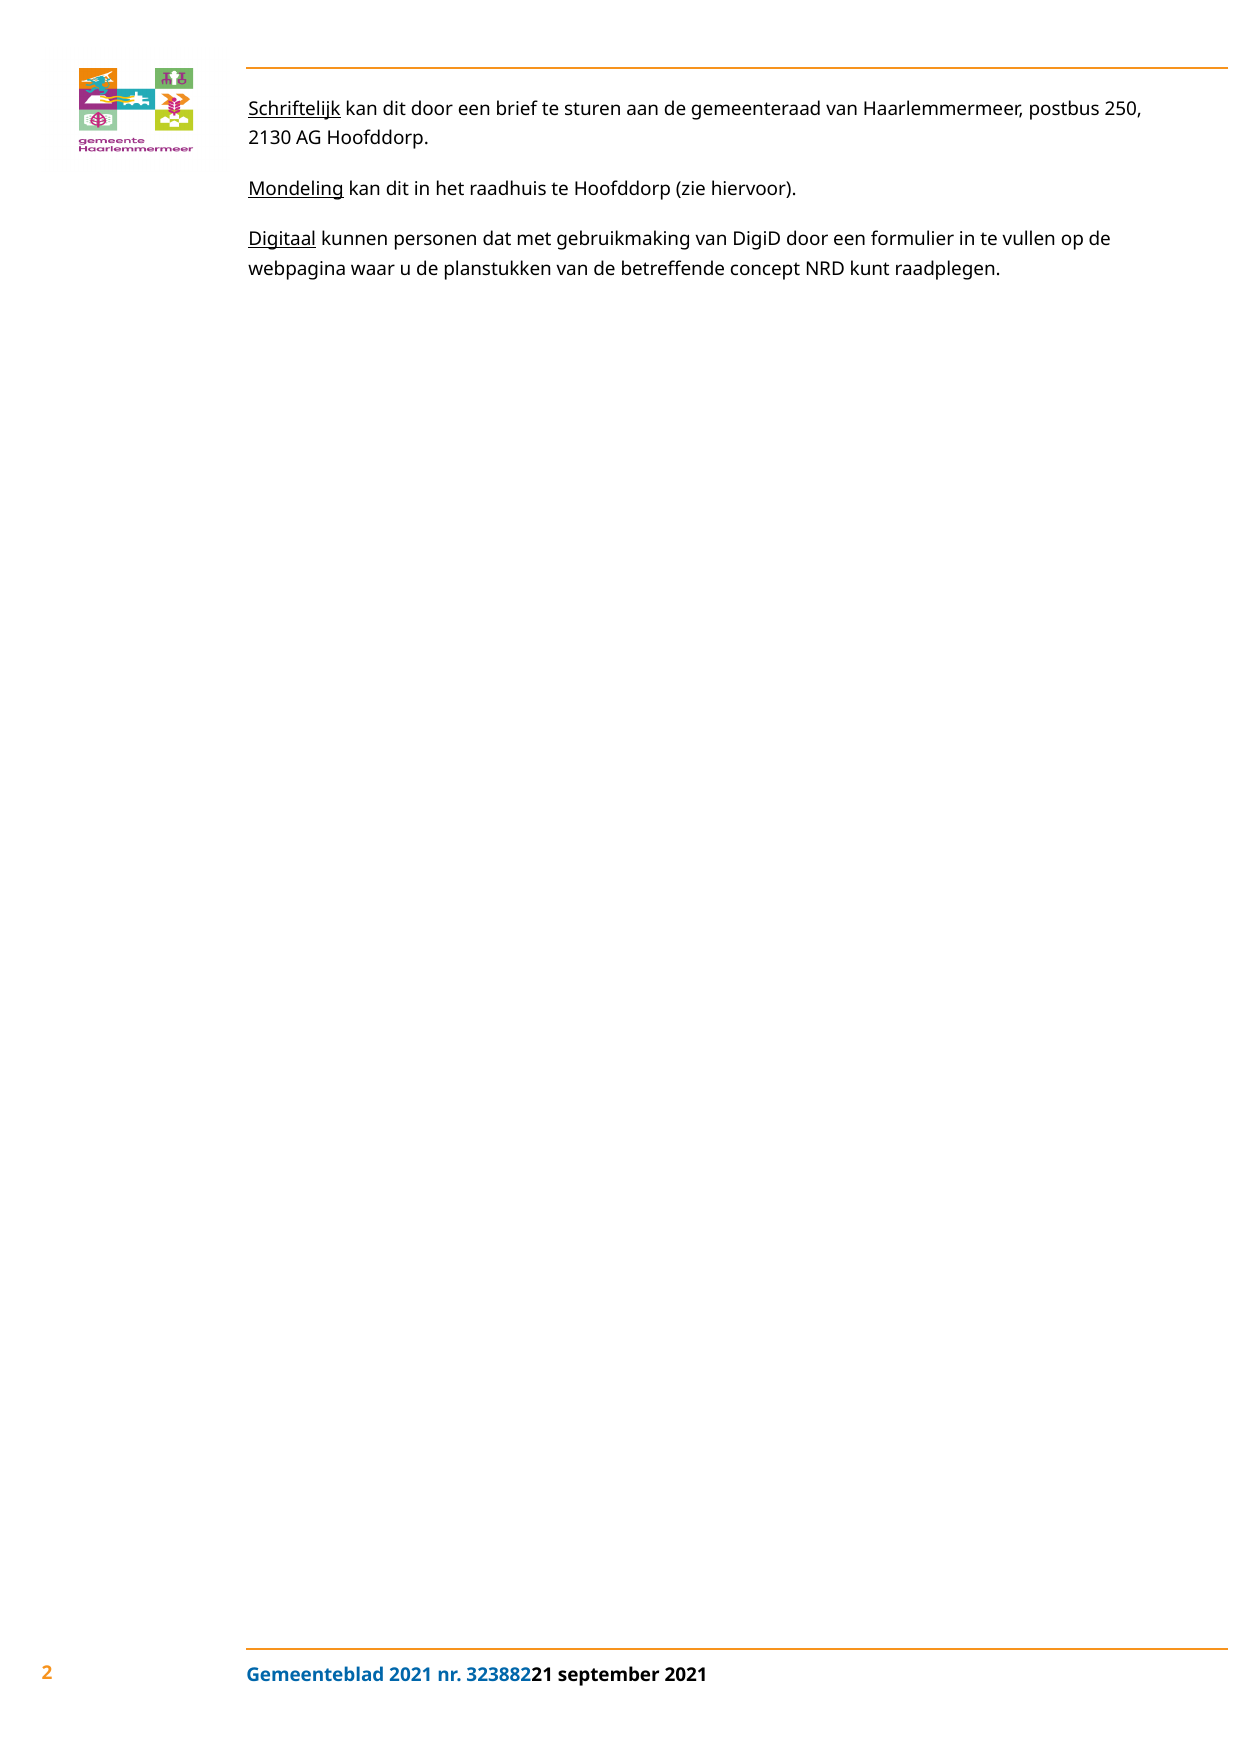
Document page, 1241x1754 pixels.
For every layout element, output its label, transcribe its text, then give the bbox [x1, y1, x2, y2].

text Mondeling kan dit in het raadhuis te Hoofddorp (zie hiervoor). [248, 175, 1152, 201]
picture [41, 47, 231, 172]
text Digitaal kunnen personen dat met gebruikmaking van DigiD door een formulier in te vullen op de webpagina waar u de planstukken van de betreffende concept NRD kunt raadplegen. [248, 225, 1152, 281]
text Schriftelijk kan dit door een brief te sturen aan de gemeenteraad van Haarlemmermeer, postbus 250, 2130 AG Hoofddorp. [248, 95, 1152, 150]
